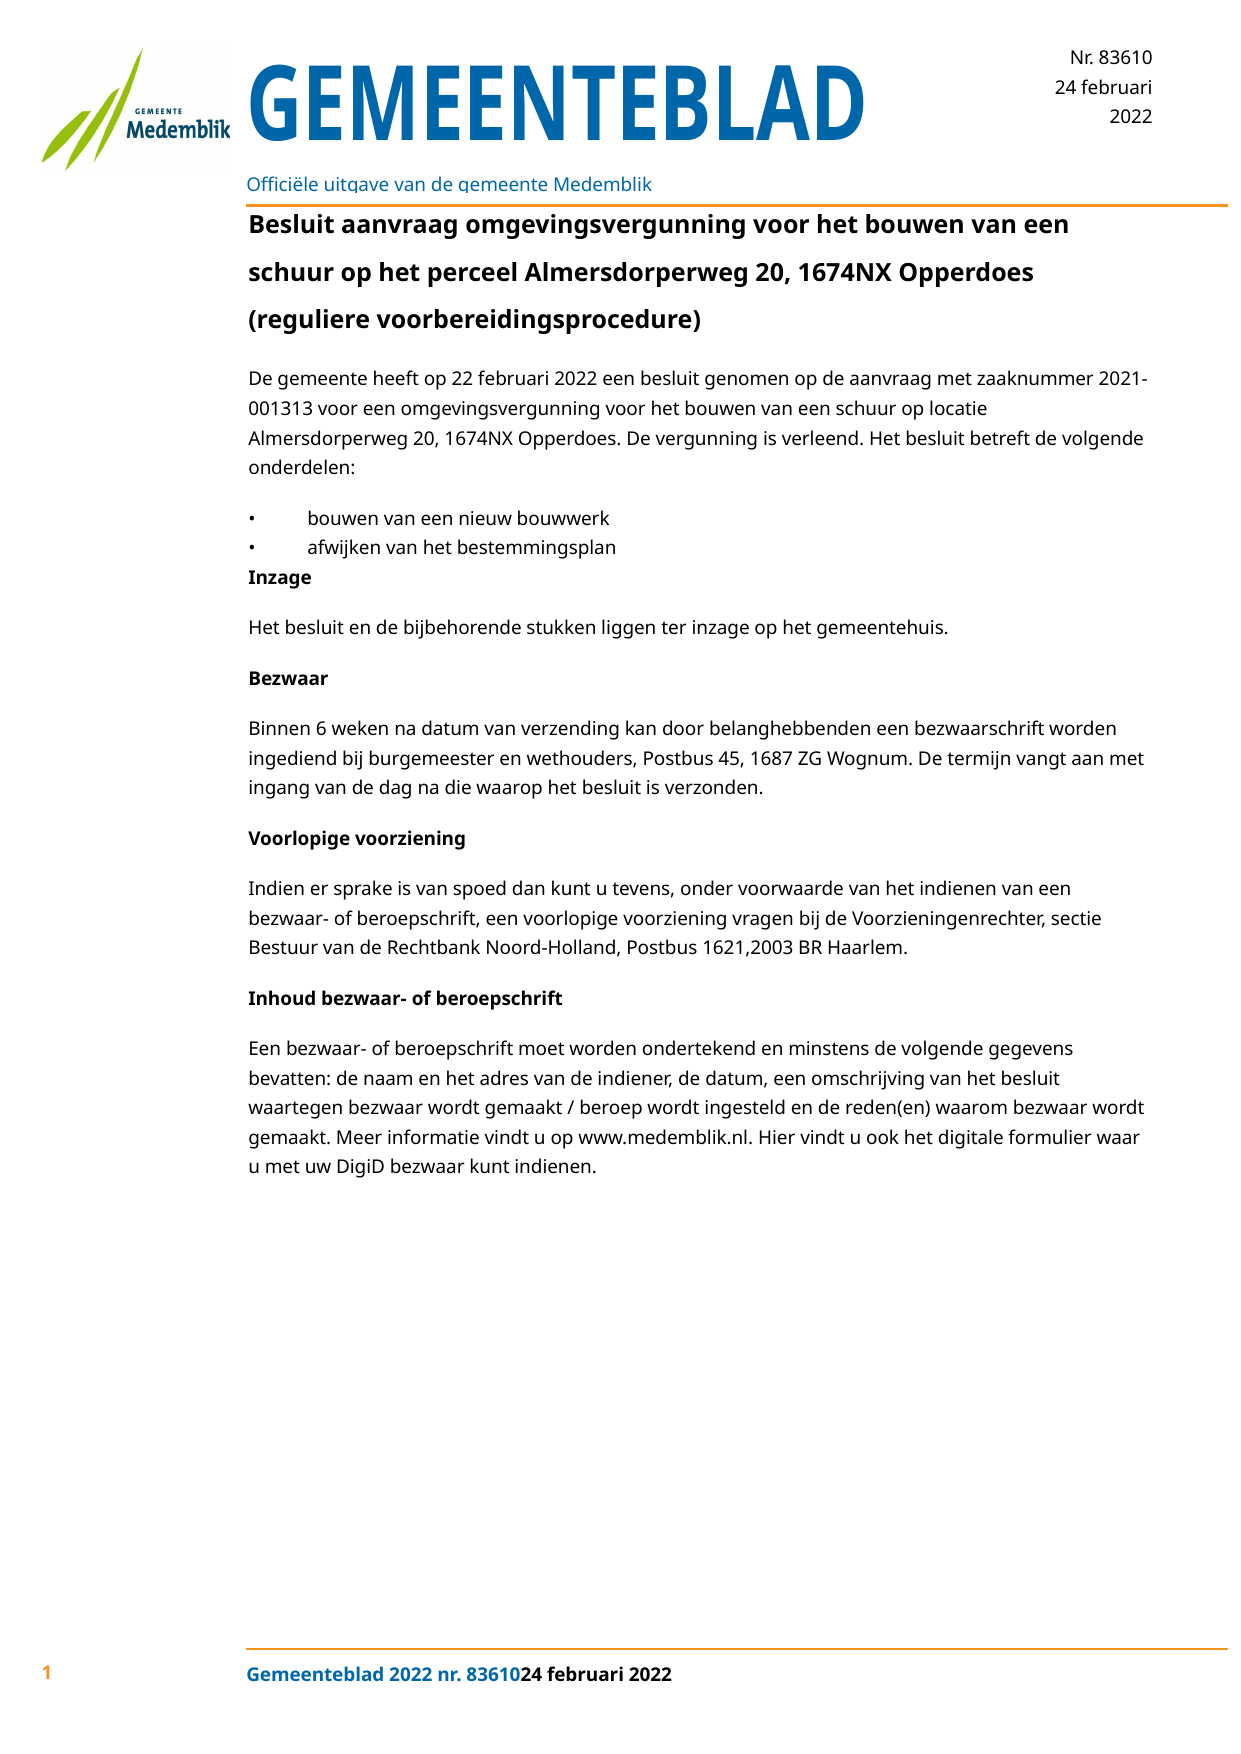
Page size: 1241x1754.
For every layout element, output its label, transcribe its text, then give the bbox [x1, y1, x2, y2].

text Besluit aanvraag omgevingsvergunning voor het bouwen van een schuur op het perceel Almersdorperweg 20, 1674NX Opperdoes (reguliere voorbereidingsprocedure) [248, 207, 1152, 336]
text Inhoud bezwaar- of beroepschrift [248, 985, 1152, 1010]
text De gemeente heeft op 22 februari 2022 een besluit genomen op de aanvraag met zaaknummer 2021-001313 voor een omgevingsvergunning voor het bouwen van een schuur op locatie Almersdorperweg 20, 1674NX Opperdoes. De vergunning is verleend. Het besluit betreft de volgende onderdelen: [248, 366, 1152, 480]
text Indien er sprake is van spoed dan kunt u tevens, onder voorwaarde van het indienen van een bezwaar- of beroepschrift, een voorlopige voorziening vragen bij de Voorzieningenrechter, sectie Bestuur van de Rechtbank Noord-Holland, Postbus 1621,2003 BR Haarlem. [248, 875, 1152, 960]
text Bezwaar [248, 665, 1152, 690]
text Inzage [248, 564, 1152, 589]
list afwijken van het bestemmingsplan [248, 534, 1152, 560]
text Voorlopige voorziening [248, 825, 1152, 850]
text Het besluit en de bijbehorende stukken liggen ter inzage op het gemeentehuis. [248, 614, 1152, 640]
picture [41, 47, 231, 172]
list bouwen van een nieuw bouwwerk [248, 505, 1152, 530]
text Binnen 6 weken na datum van verzending kan door belanghebbenden een bezwaarschrift worden ingediend bij burgemeester en wethouders, Postbus 45, 1687 ZG Wognum. De termijn vangt aan met ingang van de dag na die waarop het besluit is verzonden. [248, 715, 1152, 800]
text Een bezwaar- of beroepschrift moet worden ondertekend en minstens de volgende gegevens bevatten: de naam en het adres van de indiener, de datum, een omschrijving van het besluit waartegen bezwaar wordt gemaakt / beroep wordt ingesteld en de reden(en) waarom bezwaar wordt gemaakt. Meer informatie vindt u op www.medemblik.nl. Hier vindt u ook het digitale formulier waar u met uw DigiD bezwaar kunt indienen. [248, 1035, 1152, 1179]
